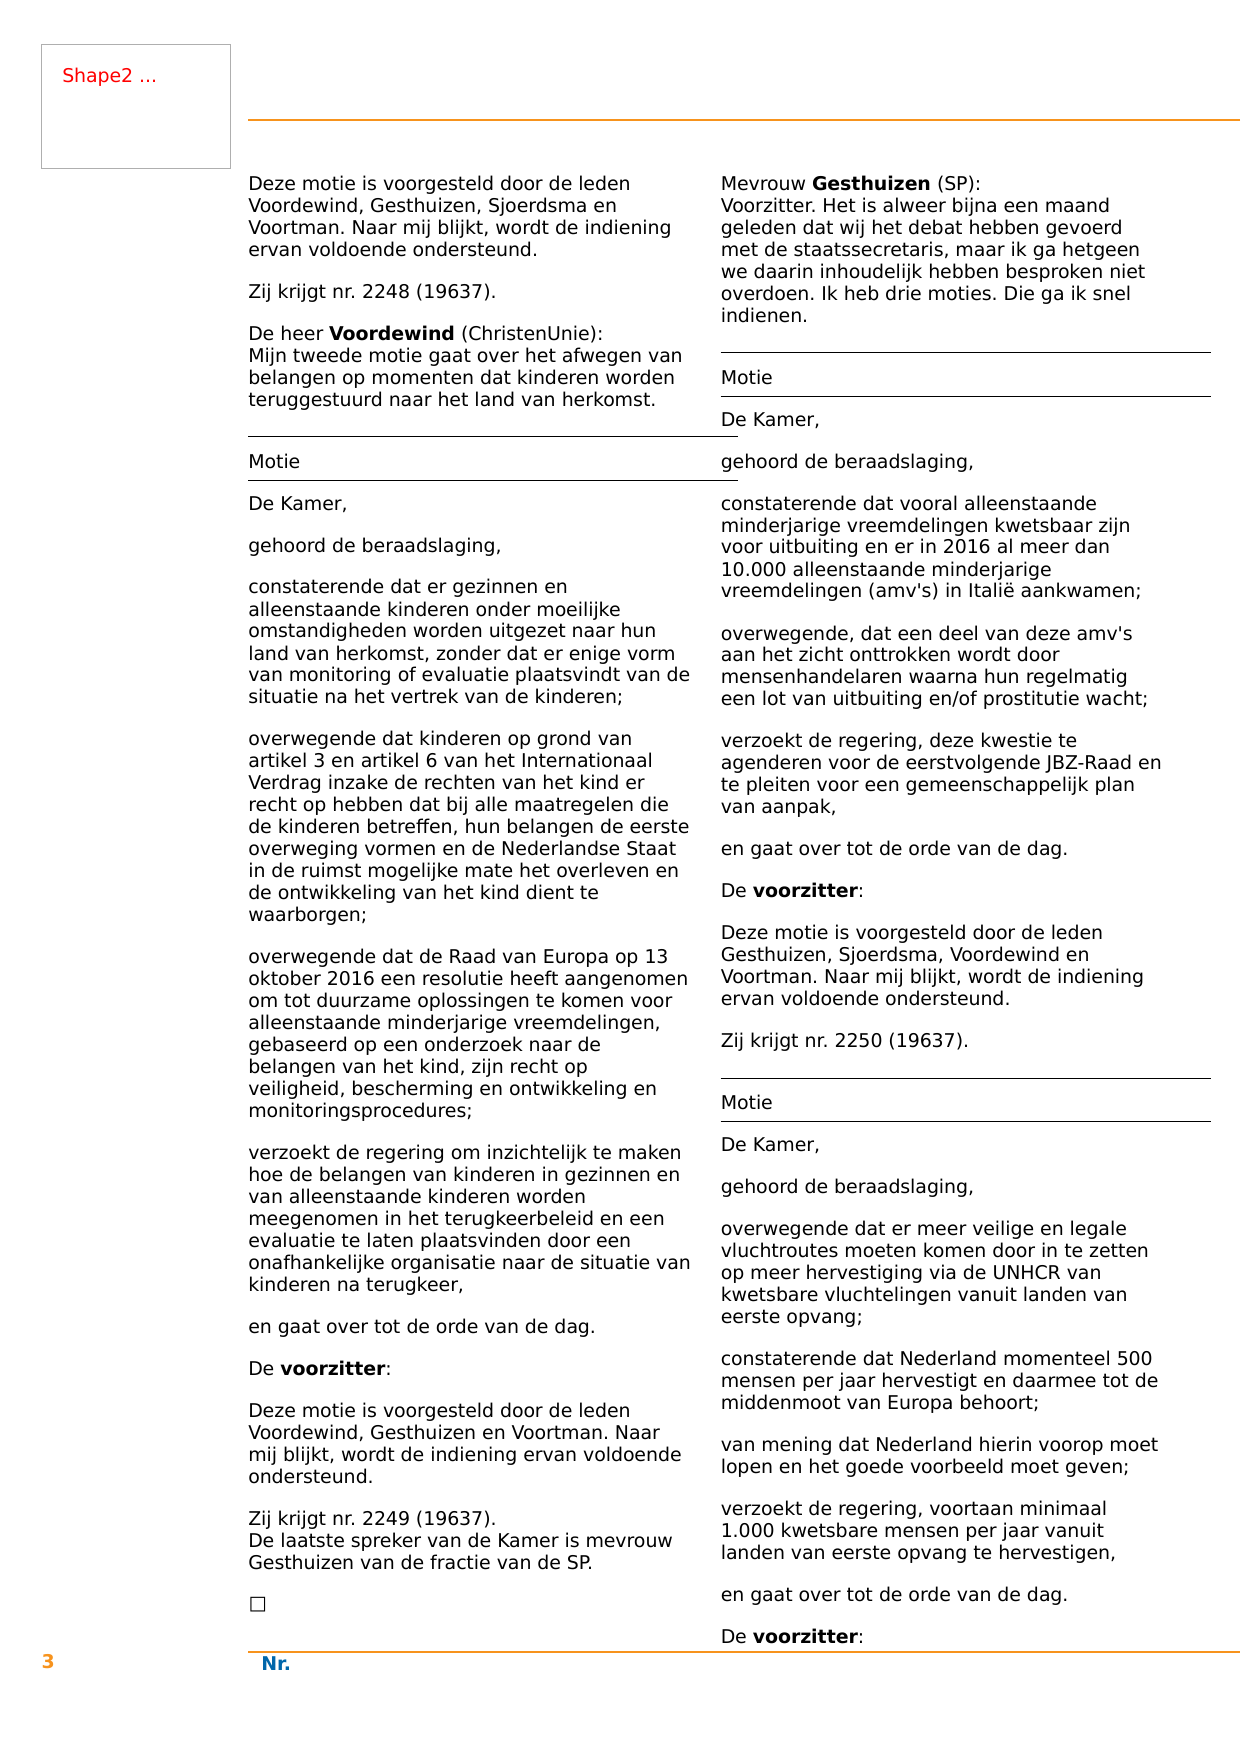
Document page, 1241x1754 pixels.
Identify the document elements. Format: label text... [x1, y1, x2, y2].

text Motie [721, 1092, 1163, 1114]
text Zij krijgt nr. 2249 (19637). [248, 1508, 691, 1530]
text Motie [721, 367, 1163, 388]
text De heer Voordewind (ChristenUnie): [248, 323, 691, 345]
text Deze motie is voorgesteld door de leden Gesthuizen, Sjoerdsma, Voordewind en Voortman. Naar mij blijkt, wordt de indiening ervan voldoende ondersteund. [721, 922, 1163, 1010]
text Mijn tweede motie gaat over het afwegen van belangen op momenten dat kinderen worden teruggestuurd naar het land van herkomst. [248, 345, 691, 411]
text De Kamer, [721, 1134, 1163, 1156]
text Motie [248, 451, 691, 472]
text van mening dat Nederland hierin voorop moet lopen en het goede voorbeeld moet geven; [721, 1434, 1163, 1478]
text constaterende dat vooral alleenstaande minderjarige vreemdelingen kwetsbaar zijn voor uitbuiting en er in 2016 al meer dan 10.000 alleenstaande minderjarige vreemdelingen (amv's) in Italië aankwamen; [721, 492, 1163, 602]
text overwegende dat de Raad van Europa op 13 oktober 2016 een resolutie heeft aangenomen om tot duurzame oplossingen te komen voor alleenstaande minderjarige vreemdelingen, gebaseerd op een onderzoek naar de belangen van het kind, zijn recht op veiligheid, bescherming en ontwikkeling en monitoringsprocedures; [248, 946, 691, 1122]
text Mevrouw Gesthuizen (SP): [721, 173, 1163, 195]
text De voorzitter: [248, 1358, 691, 1380]
text overwegende dat kinderen op grond van artikel 3 en artikel 6 van het Internationaal Verdrag inzake de rechten van het kind er recht op hebben dat bij alle maatregelen die de kinderen betreffen, hun belangen de eerste overweging vormen en de Nederlandse Staat in de ruimst mogelijke mate het overleven en de ontwikkeling van het kind dient te waarborgen; [248, 728, 691, 926]
text gehoord de beraadslaging, [721, 451, 1163, 472]
text De laatste spreker van de Kamer is mevrouw Gesthuizen van de fractie van de SP. [248, 1530, 691, 1574]
text Deze motie is voorgesteld door de leden Voordewind, Gesthuizen, Sjoerdsma en Voortman. Naar mij blijkt, wordt de indiening ervan voldoende ondersteund. [248, 173, 691, 261]
text overwegende, dat een deel van deze amv's aan het zicht onttrokken wordt door mensenhandelaren waarna hun regelmatig een lot van uitbuiting en/of prostitutie wacht; [721, 622, 1163, 710]
text Voorzitter. Het is alweer bijna een maand geleden dat wij het debat hebben gevoerd met de staatssecretaris, maar ik ga hetgeen we daarin inhoudelijk hebben besproken niet overdoen. Ik heb drie moties. Die ga ik snel indienen. [721, 195, 1163, 327]
text en gaat over tot de orde van de dag. [721, 838, 1163, 860]
text overwegende dat er meer veilige en legale vluchtroutes moeten komen door in te zetten op meer hervestiging via de UNHCR van kwetsbare vluchtelingen vanuit landen van eerste opvang; [721, 1218, 1163, 1328]
text en gaat over tot de orde van de dag. [248, 1316, 691, 1338]
text gehoord de beraadslaging, [248, 534, 691, 556]
text en gaat over tot de orde van de dag. [721, 1584, 1163, 1606]
text De Kamer, [721, 408, 1163, 431]
text ⬜ [248, 1594, 691, 1616]
text verzoekt de regering, voortaan minimaal 1.000 kwetsbare mensen per jaar vanuit landen van eerste opvang te hervestigen, [721, 1498, 1163, 1564]
text Zij krijgt nr. 2248 (19637). [248, 281, 691, 303]
text verzoekt de regering, deze kwestie te agenderen voor de eerstvolgende JBZ-Raad en te pleiten voor een gemeenschappelijk plan van aanpak, [721, 730, 1163, 818]
text verzoekt de regering om inzichtelijk te maken hoe de belangen van kinderen in gezinnen en van alleenstaande kinderen worden meegenomen in het terugkeerbeleid en een evaluatie te laten plaatsvinden door een onafhankelijke organisatie naar de situatie van kinderen na terugkeer, [248, 1142, 691, 1296]
text gehoord de beraadslaging, [721, 1176, 1163, 1198]
text De Kamer, [248, 492, 691, 514]
text Deze motie is voorgesteld door de leden Voordewind, Gesthuizen en Voortman. Naar mij blijkt, wordt de indiening ervan voldoende ondersteund. [248, 1400, 691, 1488]
text Zij krijgt nr. 2250 (19637). [721, 1030, 1163, 1052]
text De voorzitter: [721, 880, 1163, 902]
text constaterende dat Nederland momenteel 500 mensen per jaar hervestigt en daarmee tot de middenmoot van Europa behoort; [721, 1348, 1163, 1414]
text constaterende dat er gezinnen en alleenstaande kinderen onder moeilijke omstandigheden worden uitgezet naar hun land van herkomst, zonder dat er enige vorm van monitoring of evaluatie plaatsvindt van de situatie na het vertrek van de kinderen; [248, 576, 691, 708]
text De voorzitter: [721, 1626, 1163, 1648]
